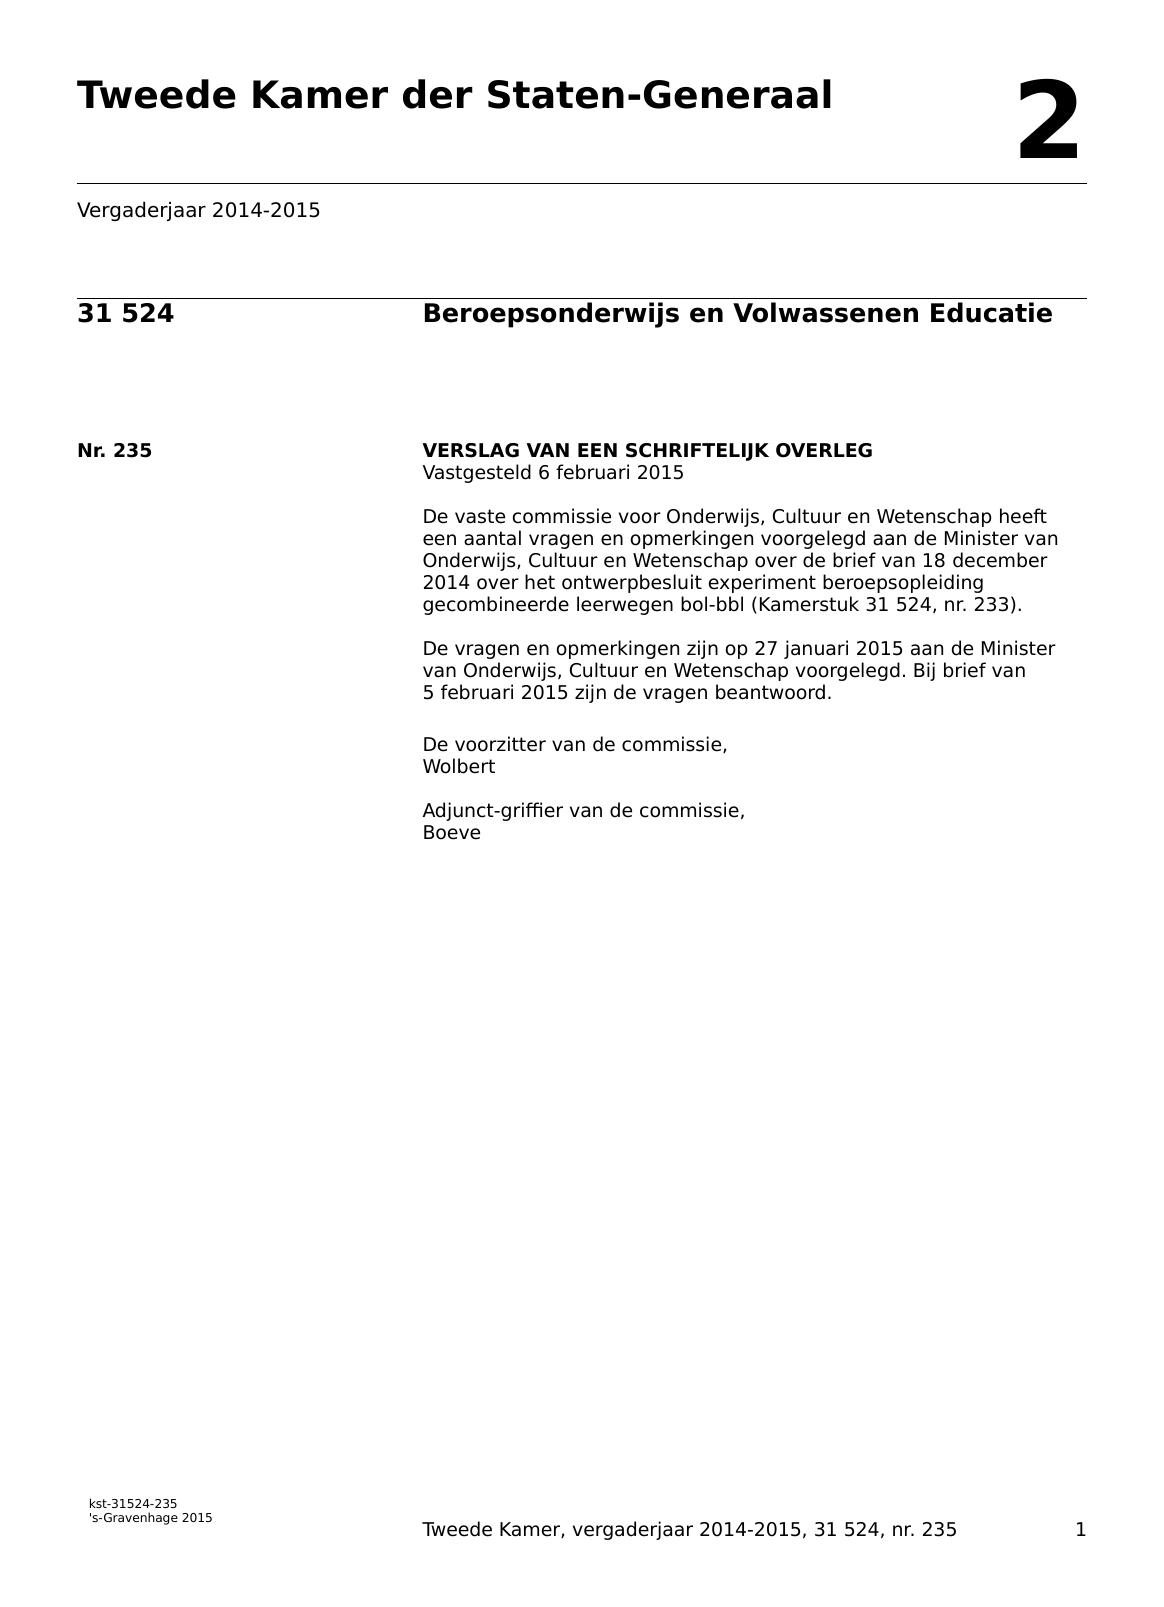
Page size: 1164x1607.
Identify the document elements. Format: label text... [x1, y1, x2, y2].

text Vastgesteld 6 februari 2015 [422, 462, 1087, 484]
text Adjunct-griffier van de commissie, Boeve [422, 800, 1087, 844]
subtitle Nr. 235 VERSLAG VAN EEN SCHRIFTELIJK OVERLEG [77, 440, 1087, 462]
text 's-Gravenhage 2015 [88, 1511, 323, 1525]
text kst-31524-235 [88, 1497, 323, 1511]
text De vaste commissie voor Onderwijs, Cultuur en Wetenschap heeft een aantal vragen en opmerkingen voorgelegd aan de Minister van Onderwijs, Cultuur en Wetenschap over de brief van 18 december 2014 over het ontwerpbesluit experiment beroepsopleiding gecombineerde leerwegen bol-bbl (Kamerstuk 31 524, nr. 233). [422, 506, 1087, 616]
subtitle 31 524 Beroepsonderwijs en Volwassenen Educatie [77, 299, 1087, 329]
table_header Tweede Kamer der Staten-Generaal [77, 59, 886, 183]
text De vragen en opmerkingen zijn op 27 januari 2015 aan de Minister van Onderwijs, Cultuur en Wetenschap voorgelegd. Bij brief van 5 februari 2015 zijn de vragen beantwoord. [422, 638, 1087, 704]
table_cell Vergaderjaar 2014-2015 [77, 184, 1087, 298]
text De voorzitter van de commissie, Wolbert [422, 734, 1087, 778]
table_header 2 [886, 59, 1087, 183]
